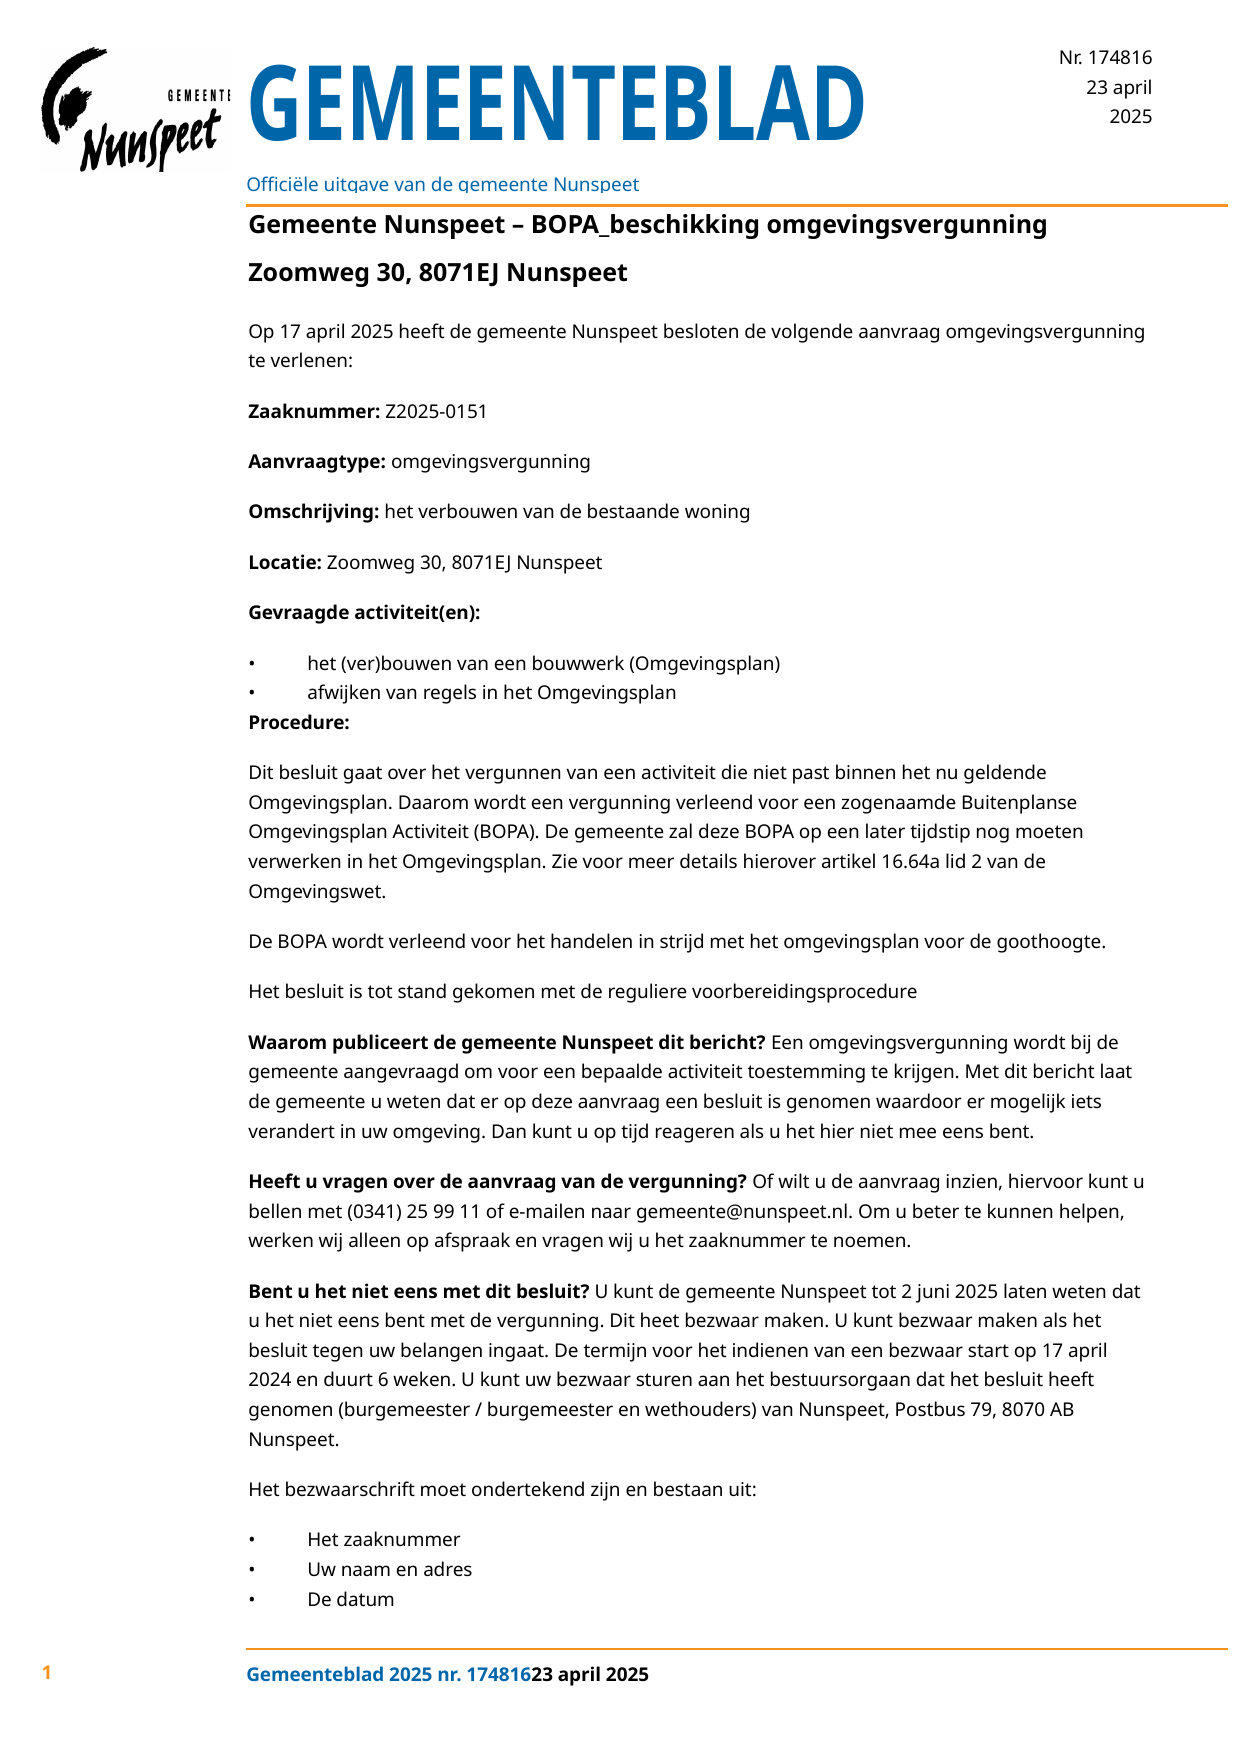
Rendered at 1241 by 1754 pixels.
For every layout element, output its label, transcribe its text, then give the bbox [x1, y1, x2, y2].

text Het bezwaarschrift moet ondertekend zijn en bestaan uit: [248, 1476, 1152, 1502]
text Locatie: Zoomweg 30, 8071EJ Nunspeet [248, 549, 1152, 575]
list afwijken van regels in het Omgevingsplan [248, 679, 1152, 705]
picture [41, 47, 231, 172]
text Waarom publiceert de gemeente Nunspeet dit bericht? Een omgevingsvergunning wordt bij de gemeente aangevraagd om voor een bepaalde activiteit toestemming te krijgen. Met dit bericht laat de gemeente u weten dat er op deze aanvraag een besluit is genomen waardoor er mogelijk iets verandert in uw omgeving. Dan kunt u op tijd reageren als u het hier niet mee eens bent. [248, 1029, 1152, 1144]
text Aanvraagtype: omgevingsvergunning [248, 448, 1152, 474]
list De datum [248, 1586, 1152, 1612]
text De BOPA wordt verleend voor het handelen in strijd met het omgevingsplan voor de goothoogte. [248, 928, 1152, 954]
text Gevraagde activiteit(en): [248, 599, 1152, 625]
text Procedure: [248, 709, 1152, 735]
text Gemeente Nunspeet – BOPA_beschikking omgevingsvergunning Zoomweg 30, 8071EJ Nunspeet [248, 207, 1152, 288]
text Op 17 april 2025 heeft de gemeente Nunspeet besloten de volgende aanvraag omgevingsvergunning te verlenen: [248, 318, 1152, 373]
text Dit besluit gaat over het vergunnen van een activiteit die niet past binnen het nu geldende Omgevingsplan. Daarom wordt een vergunning verleend voor een zogenaamde Buitenplanse Omgevingsplan Activiteit (BOPA). De gemeente zal deze BOPA op een later tijdstip nog moeten verwerken in het Omgevingsplan. Zie voor meer details hierover artikel 16.64a lid 2 van de Omgevingswet. [248, 759, 1152, 904]
list Het zaaknummer [248, 1527, 1152, 1552]
text Omschrijving: het verbouwen van de bestaande woning [248, 499, 1152, 524]
text Bent u het niet eens met dit besluit? U kunt de gemeente Nunspeet tot 2 juni 2025 laten weten dat u het niet eens bent met de vergunning. Dit heet bezwaar maken. U kunt bezwaar maken als het besluit tegen uw belangen ingaat. De termijn voor het indienen van een bezwaar start op 17 april 2024 en duurt 6 weken. U kunt uw bezwaar sturen aan het bestuursorgaan dat het besluit heeft genomen (burgemeester / burgemeester en wethouders) van Nunspeet, Postbus 79, 8070 AB Nunspeet. [248, 1278, 1152, 1452]
list Uw naam en adres [248, 1556, 1152, 1582]
list het (ver)bouwen van een bouwwerk (Omgevingsplan) [248, 650, 1152, 676]
text Zaaknummer: Z2025-0151 [248, 398, 1152, 424]
text Het besluit is tot stand gekomen met de reguliere voorbereidingsprocedure [248, 979, 1152, 1004]
text Heeft u vragen over de aanvraag van de vergunning? Of wilt u de aanvraag inzien, hiervoor kunt u bellen met (0341) 25 99 11 of e-mailen naar gemeente@nunspeet.nl. Om u beter te kunnen helpen, werken wij alleen op afspraak en vragen wij u het zaaknummer te noemen. [248, 1168, 1152, 1253]
